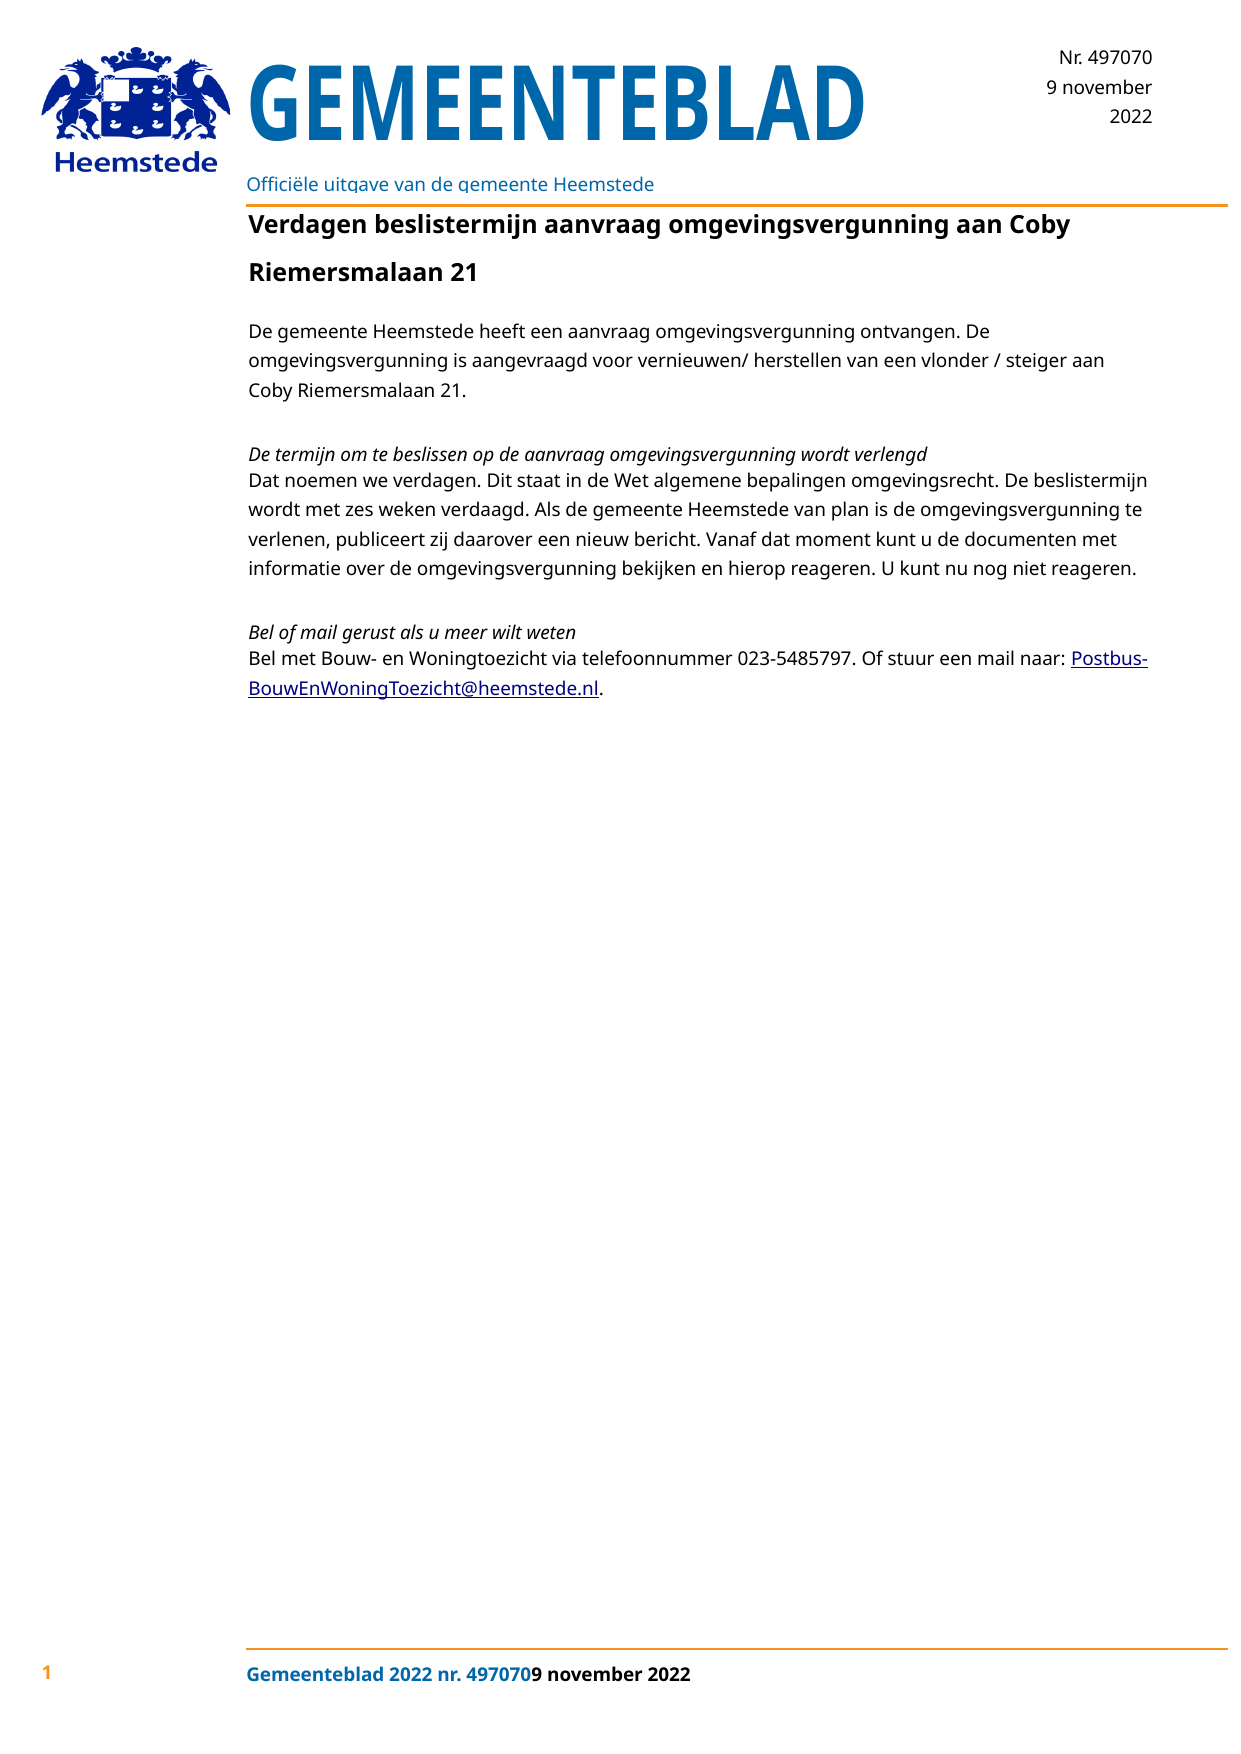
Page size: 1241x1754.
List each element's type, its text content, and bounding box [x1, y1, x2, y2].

text Verdagen beslistermijn aanvraag omgevingsvergunning aan Coby Riemersmalaan 21 [248, 207, 1152, 288]
picture [41, 47, 231, 172]
text De termijn om te beslissen op de aanvraag omgevingsvergunning wordt verlengd [248, 441, 1152, 467]
text Bel of mail gerust als u meer wilt weten [248, 619, 1152, 645]
text De gemeente Heemstede heeft een aanvraag omgevingsvergunning ontvangen. De omgevingsvergunning is aangevraagd voor vernieuwen/ herstellen van een vlonder / steiger aan Coby Riemersmalaan 21. [248, 318, 1152, 403]
text Bel met Bouw- en Woningtoezicht via telefoonnummer 023-5485797. Of stuur een mail naar: Postbus-BouwEnWoningToezicht@heemstede.nl. [248, 645, 1152, 701]
text Dat noemen we verdagen. Dit staat in de Wet algemene bepalingen omgevingsrecht. De beslistermijn wordt met zes weken verdaagd. Als de gemeente Heemstede van plan is de omgevingsvergunning te verlenen, publiceert zij daarover een nieuw bericht. Vanaf dat moment kunt u de documenten met informatie over de omgevingsvergunning bekijken en hierop reageren. U kunt nu nog niet reageren. [248, 467, 1152, 581]
